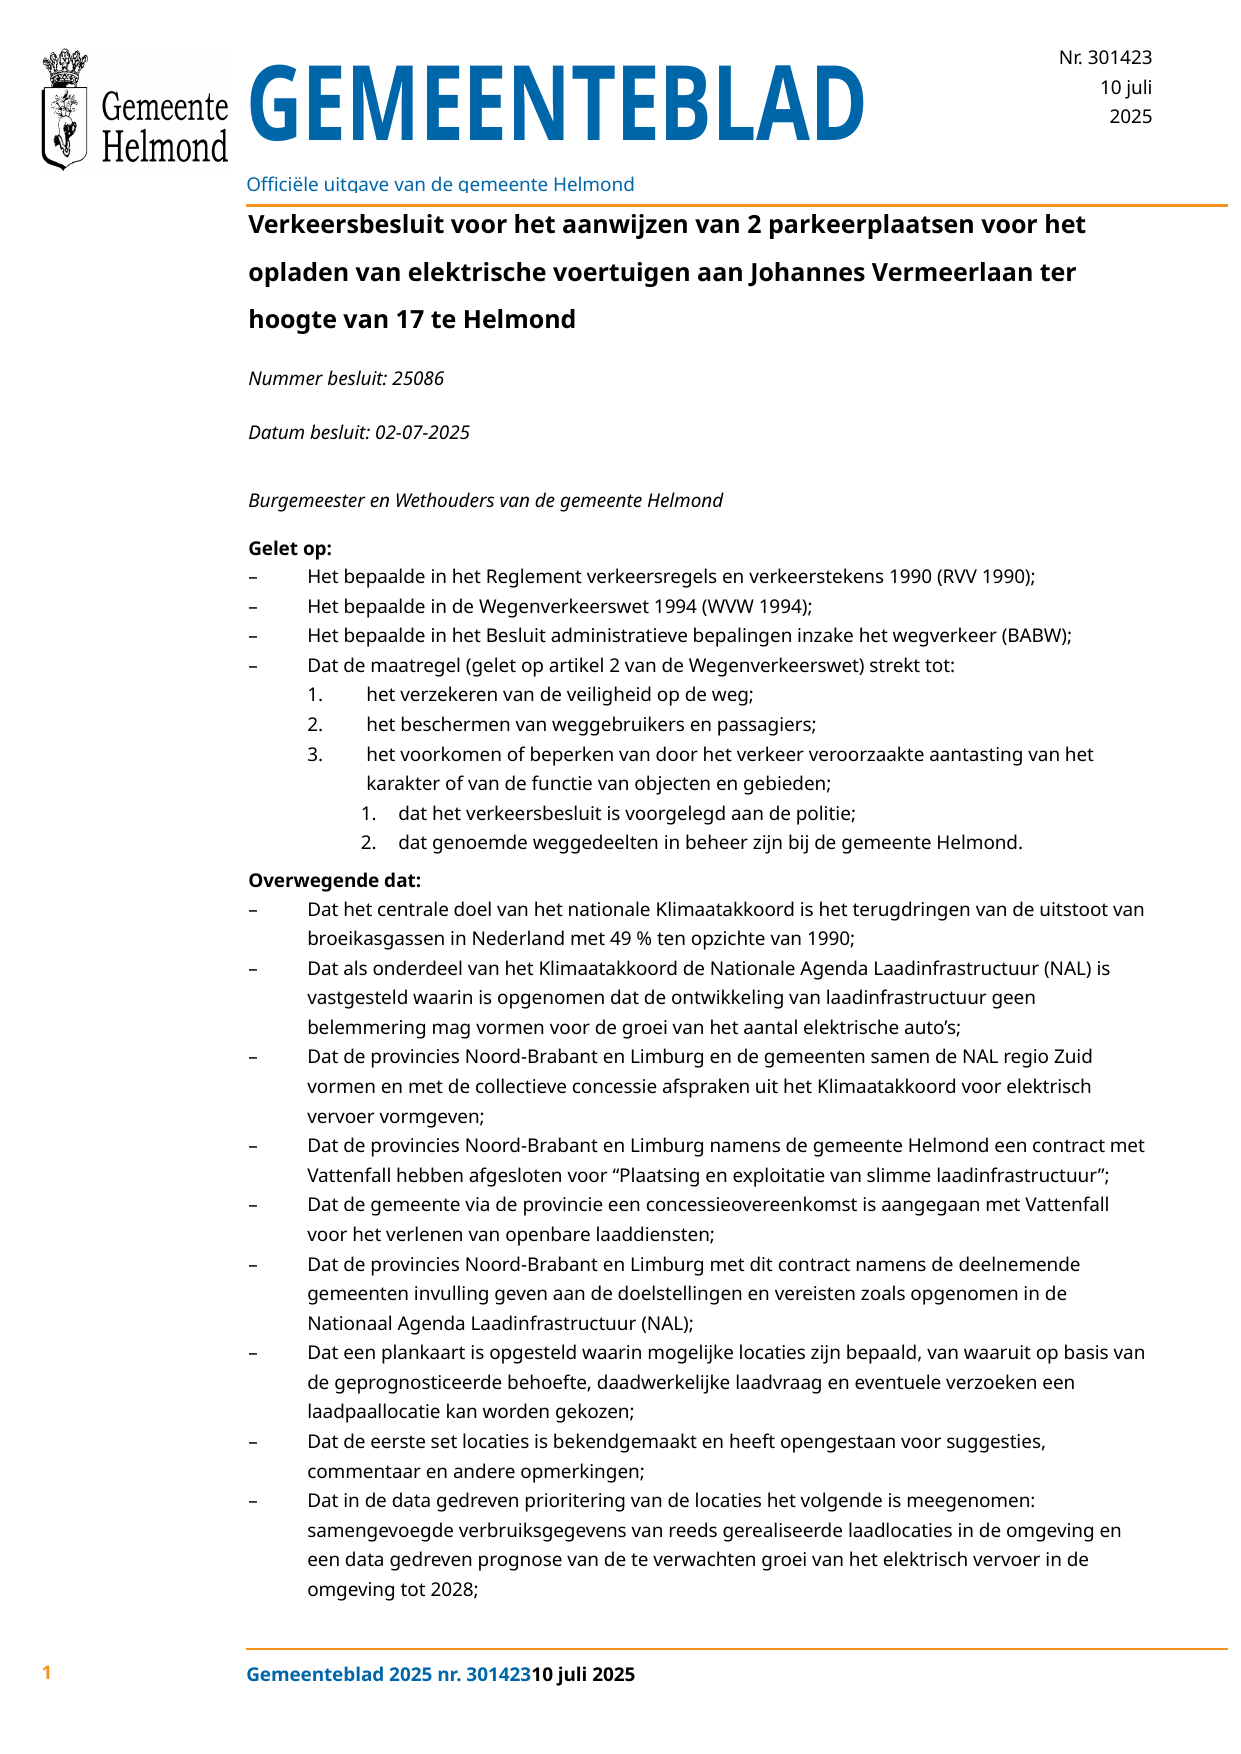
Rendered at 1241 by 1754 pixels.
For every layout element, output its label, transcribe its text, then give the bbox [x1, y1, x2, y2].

text Overwegende dat: [248, 867, 1152, 893]
list Het bepaalde in het Besluit administratieve bepalingen inzake het wegverkeer (BABW); [248, 622, 1152, 648]
list het voorkomen of beperken van door het verkeer veroorzaakte aantasting van het karakter of van de functie van objecten en gebieden; [307, 741, 1152, 796]
list Dat de provincies Noord-Brabant en Limburg met dit contract namens de deelnemende gemeenten invulling geven aan de doelstellingen en vereisten zoals opgenomen in de Nationaal Agenda Laadinfrastructuur (NAL); [248, 1251, 1152, 1336]
text Burgemeester en Wethouders van de gemeente Helmond [248, 487, 1152, 513]
text Verkeersbesluit voor het aanwijzen van 2 parkeerplaatsen voor het opladen van elektrische voertuigen aan Johannes Vermeerlaan ter hoogte van 17 te Helmond [248, 207, 1152, 336]
list Het bepaalde in het Reglement verkeersregels en verkeerstekens 1990 (RVV 1990); [248, 563, 1152, 589]
list Dat de eerste set locaties is bekendgemaakt en heeft opengestaan voor suggesties, commentaar en andere opmerkingen; [248, 1428, 1152, 1483]
list Dat het centrale doel van het nationale Klimaatakkoord is het terugdringen van de uitstoot van broeikasgassen in Nederland met 49 % ten opzichte van 1990; [248, 896, 1152, 951]
list het beschermen van weggebruikers en passagiers; [307, 711, 1152, 737]
list het verzekeren van de veiligheid op de weg; [307, 682, 1152, 707]
list Dat de maatregel (gelet op artikel 2 van de Wegenverkeerswet) strekt tot: [248, 652, 1152, 678]
list dat het verkeersbesluit is voorgelegd aan de politie; [361, 800, 1152, 826]
list Dat als onderdeel van het Klimaatakkoord de Nationale Agenda Laadinfrastructuur (NAL) is vastgesteld waarin is opgenomen dat de ontwikkeling van laadinfrastructuur geen belemmering mag vormen voor de groei van het aantal elektrische auto’s; [248, 955, 1152, 1040]
list Dat een plankaart is opgesteld waarin mogelijke locaties zijn bepaald, van waaruit op basis van de geprognosticeerde behoefte, daadwerkelijke laadvraag en eventuele verzoeken een laadpaallocatie kan worden gekozen; [248, 1339, 1152, 1424]
list Het bepaalde in de Wegenverkeerswet 1994 (WVW 1994); [248, 593, 1152, 618]
list Dat de provincies Noord-Brabant en Limburg namens de gemeente Helmond een contract met Vattenfall hebben afgesloten voor “Plaatsing en exploitatie van slimme laadinfrastructuur”; [248, 1132, 1152, 1188]
list Dat de gemeente via de provincie een concessieovereenkomst is aangegaan met Vattenfall voor het verlenen van openbare laaddiensten; [248, 1192, 1152, 1247]
list dat genoemde weggedeelten in beheer zijn bij de gemeente Helmond. [361, 829, 1152, 855]
text Nummer besluit: 25086 [248, 366, 1152, 391]
list Dat de provincies Noord-Brabant en Limburg en de gemeenten samen de NAL regio Zuid vormen en met de collectieve concessie afspraken uit het Klimaatakkoord voor elektrisch vervoer vormgeven; [248, 1044, 1152, 1128]
picture [41, 47, 231, 172]
text Datum besluit: 02-07-2025 [248, 419, 1152, 445]
list Dat in de data gedreven prioritering van de locaties het volgende is meegenomen: samengevoegde verbruiksgegevens van reeds gerealiseerde laadlocaties in de omgeving en een data gedreven prognose van de te verwachten groei van het elektrisch vervoer in de omgeving tot 2028; [248, 1487, 1152, 1602]
text Gelet op: [248, 535, 1152, 561]
